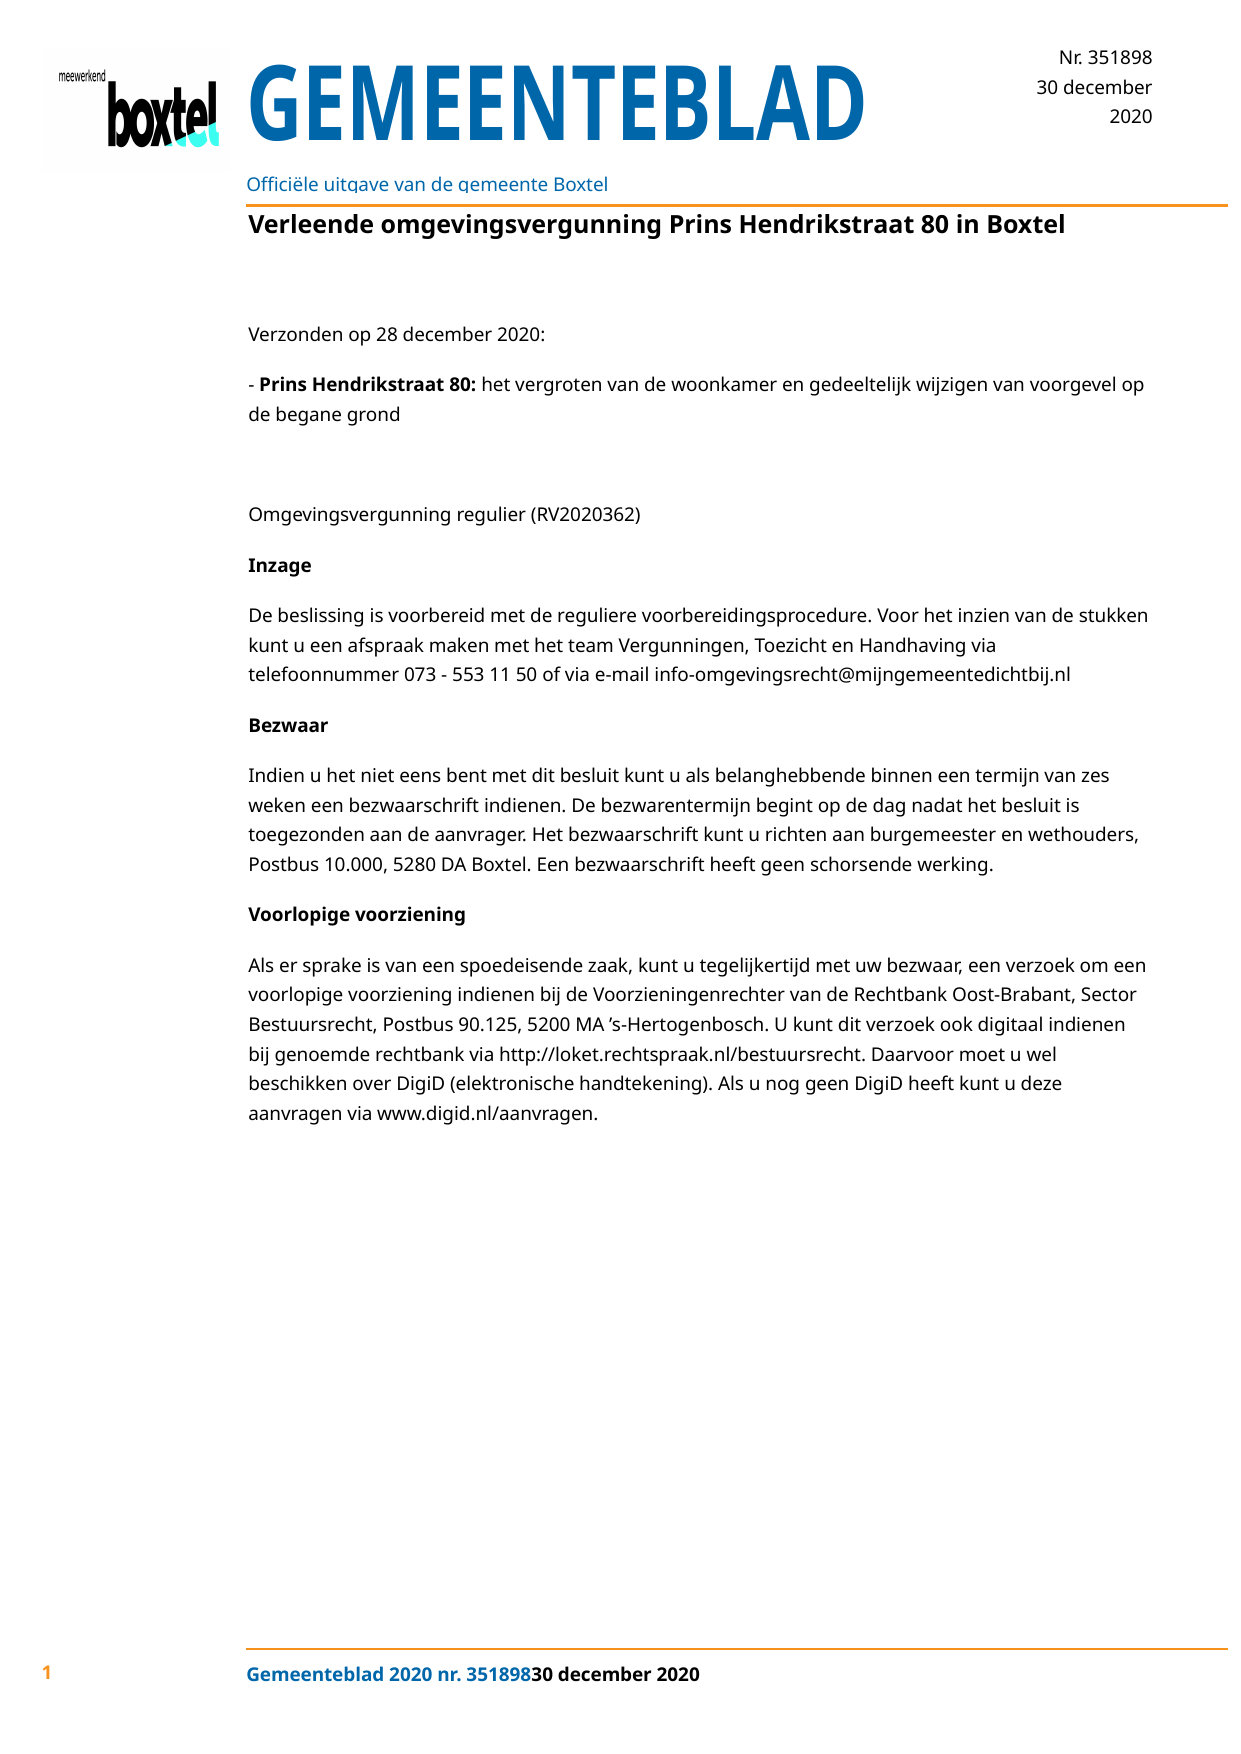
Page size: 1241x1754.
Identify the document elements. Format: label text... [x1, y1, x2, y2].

text - Prins Hendrikstraat 80: het vergroten van de woonkamer en gedeeltelijk wijzigen van voorgevel op de begane grond [248, 371, 1152, 426]
picture [41, 47, 231, 172]
text Verleende omgevingsvergunning Prins Hendrikstraat 80 in Boxtel [248, 207, 1152, 241]
text Voorlopige voorziening [248, 902, 1152, 927]
text Als er sprake is van een spoedeisende zaak, kunt u tegelijkertijd met uw bezwaar, een verzoek om een voorlopige voorziening indienen bij de Voorzieningenrechter van de Rechtbank Oost-Brabant, Sector Bestuursrecht, Postbus 90.125, 5200 MA ’s-Hertogenbosch. U kunt dit verzoek ook digitaal indienen bij genoemde rechtbank via http://loket.rechtspraak.nl/bestuursrecht. Daarvoor moet u wel beschikken over DigiD (elektronische handtekening). Als u nog geen DigiD heeft kunt u deze aanvragen via www.digid.nl/aanvragen. [248, 952, 1152, 1126]
text Indien u het niet eens bent met dit besluit kunt u als belanghebbende binnen een termijn van zes weken een bezwaarschrift indienen. De bezwarentermijn begint op de dag nadat het besluit is toegezonden aan de aanvrager. Het bezwaarschrift kunt u richten aan burgemeester en wethouders, Postbus 10.000, 5280 DA Boxtel. Een bezwaarschrift heeft geen schorsende werking. [248, 762, 1152, 877]
text Inzage [248, 552, 1152, 578]
text Omgevingsvergunning regulier (RV2020362) [248, 502, 1152, 527]
text Bezwaar [248, 712, 1152, 738]
text Verzonden op 28 december 2020: [248, 321, 1152, 346]
text De beslissing is voorbereid met de reguliere voorbereidingsprocedure. Voor het inzien van de stukken kunt u een afspraak maken met het team Vergunningen, Toezicht en Handhaving via telefoonnummer 073 - 553 11 50 of via e-mail info-omgevingsrecht@mijngemeentedichtbij.nl [248, 602, 1152, 687]
